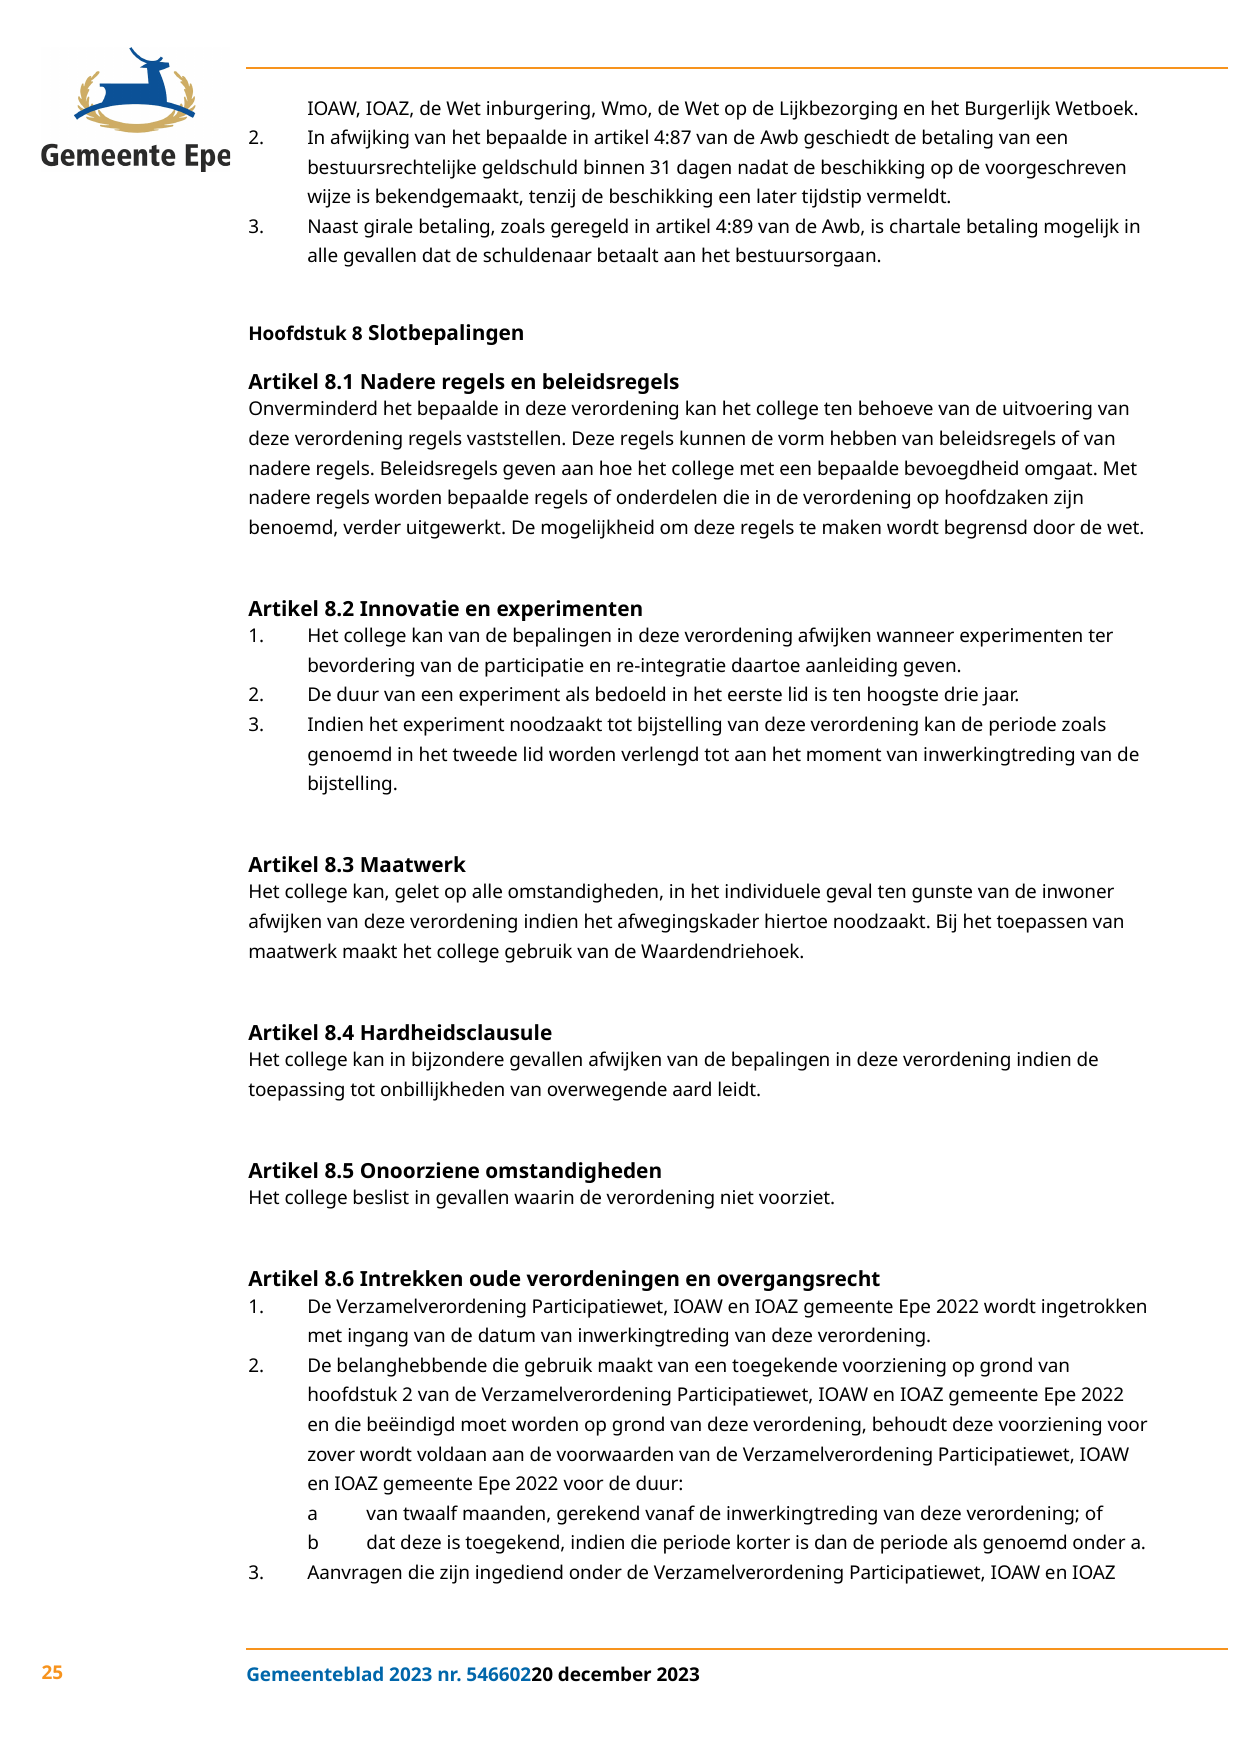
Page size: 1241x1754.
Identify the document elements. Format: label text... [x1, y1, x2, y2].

text Artikel 8.5 Onoorziene omstandigheden [248, 1156, 1152, 1184]
list dat deze is toegekend, indien die periode korter is dan de periode als genoemd onder a. [307, 1529, 1152, 1555]
text Artikel 8.2 Innovatie en experimenten [248, 594, 1152, 622]
list De duur van een experiment als bedoeld in het eerste lid is ten hoogste drie jaar. [248, 682, 1152, 707]
list De belanghebbende die gebruik maakt van een toegekende voorziening op grond van hoofdstuk 2 van de Verzamelverordening Participatiewet, IOAW en IOAZ gemeente Epe 2022 en die beëindigd moet worden op grond van deze verordening, behoudt deze voorziening voor zover wordt voldaan aan de voorwaarden van de Verzamelverordening Participatiewet, IOAW en IOAZ gemeente Epe 2022 voor de duur: [248, 1352, 1152, 1496]
list van twaalf maanden, gerekend vanaf de inwerkingtreding van deze verordening; of [307, 1500, 1152, 1526]
text Het college kan, gelet op alle omstandigheden, in het individuele geval ten gunste van de inwoner afwijken van deze verordening indien het afwegingskader hiertoe noodzaakt. Bij het toepassen van maatwerk maakt het college gebruik van de Waardendriehoek. [248, 879, 1152, 964]
picture [41, 47, 231, 172]
text Artikel 8.4 Hardheidsclausule [248, 1018, 1152, 1046]
list Aanvragen die zijn ingediend onder de Verzamelverordening Participatiewet, IOAW en IOAZ [248, 1559, 1152, 1585]
text Artikel 8.3 Maatwerk [248, 850, 1152, 879]
text Artikel 8.1 Nadere regels en beleidsregels [248, 367, 1152, 396]
list Indien het experiment noodzaakt tot bijstelling van deze verordening kan de periode zoals genoemd in het tweede lid worden verlengd tot aan het moment van inwerkingtreding van de bijstelling. [248, 711, 1152, 796]
text Hoofdstuk 8 Slotbepalingen [248, 318, 1152, 346]
list De Verzamelverordening Participatiewet, IOAW en IOAZ gemeente Epe 2022 wordt ingetrokken met ingang van de datum van inwerkingtreding van deze verordening. [248, 1293, 1152, 1348]
text Onverminderd het bepaalde in deze verordening kan het college ten behoeve van de uitvoering van deze verordening regels vaststellen. Deze regels kunnen de vorm hebben van beleidsregels of van nadere regels. Beleidsregels geven aan hoe het college met een bepaalde bevoegdheid omgaat. Met nadere regels worden bepaalde regels of onderdelen die in de verordening op hoofdzaken zijn benoemd, verder uitgewerkt. De mogelijkheid om deze regels te maken wordt begrensd door de wet. [248, 396, 1152, 540]
text Het college beslist in gevallen waarin de verordening niet voorziet. [248, 1184, 1152, 1210]
text Het college kan in bijzondere gevallen afwijken van de bepalingen in deze verordening indien de toepassing tot onbillijkheden van overwegende aard leidt. [248, 1046, 1152, 1102]
text Artikel 8.6 Intrekken oude verordeningen en overgangsrecht [248, 1264, 1152, 1293]
list Naast girale betaling, zoals geregeld in artikel 4:89 van de Awb, is chartale betaling mogelijk in alle gevallen dat de schuldenaar betaalt aan het bestuursorgaan. [248, 213, 1152, 268]
list IOAW, IOAZ, de Wet inburgering, Wmo, de Wet op de Lijkbezorging en het Burgerlijk Wetboek. [248, 95, 1152, 121]
list In afwijking van het bepaalde in artikel 4:87 van de Awb geschiedt de betaling van een bestuursrechtelijke geldschuld binnen 31 dagen nadat de beschikking op de voorgeschreven wijze is bekendgemaakt, tenzij de beschikking een later tijdstip vermeldt. [248, 124, 1152, 209]
list Het college kan van de bepalingen in deze verordening afwijken wanneer experimenten ter bevordering van de participatie en re-integratie daartoe aanleiding geven. [248, 622, 1152, 678]
